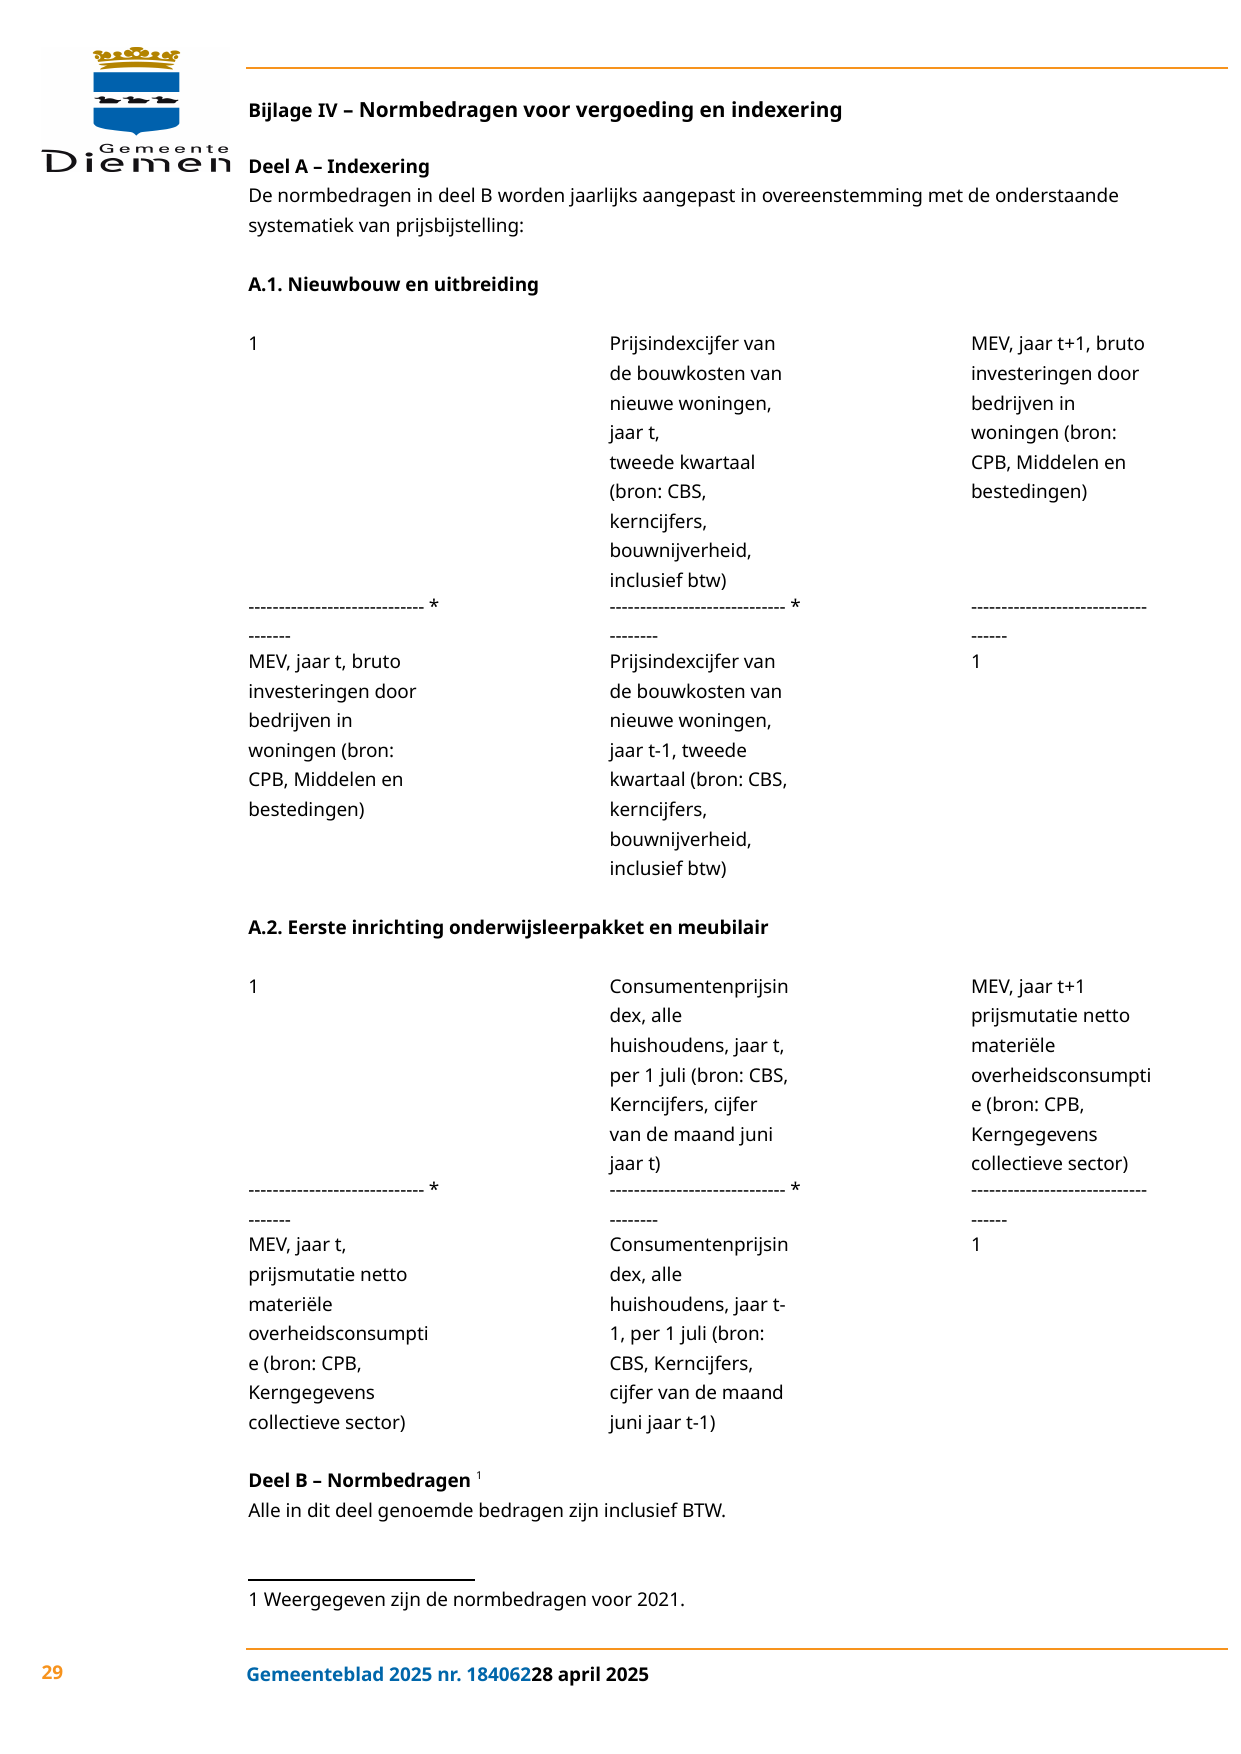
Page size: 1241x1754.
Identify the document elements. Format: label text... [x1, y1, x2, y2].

table_header [790, 973, 971, 1176]
table_cell [429, 1232, 609, 1435]
table_cell [790, 1232, 971, 1435]
table_cell [429, 648, 609, 881]
table_header Prijsindexcijfer van de bouwkosten van nieuwe woningen, jaar t, tweede kwartaal (bron: CBS, kerncijfers, bouwnijverheid, inclusief btw) [609, 331, 790, 593]
table_cell MEV, jaar t, bruto investeringen door bedrijven in woningen (bron: CPB, Middelen en bestedingen) [248, 648, 429, 881]
table_cell ------------------------------------ [248, 1176, 429, 1232]
table_cell * [429, 593, 609, 648]
text A.2. Eerste inrichting onderwijsleerpakket en meubilair [248, 914, 1152, 939]
table_cell ----------------------------------- [971, 593, 1152, 648]
table_header 1 [248, 973, 429, 1176]
table_cell * [429, 1176, 609, 1232]
text Deel B – Normbedragen [248, 1468, 1152, 1493]
table_cell MEV, jaar t, prijsmutatie netto materiële overheidsconsumptie (bron: CPB, Kerngegevens collectieve sector) [248, 1232, 429, 1435]
table_cell ----------------------------------- [971, 1176, 1152, 1232]
table_cell * [790, 593, 971, 648]
table_cell Consumentenprijsindex, alle huishoudens, jaar t-1, per 1 juli (bron: CBS, Kerncijfers, cijfer van de maand juni jaar t-1) [609, 1232, 790, 1435]
table_header [429, 331, 609, 593]
table_header 1 [248, 331, 429, 593]
table_cell 1 [971, 648, 1152, 881]
table_cell ------------------------------------- [609, 1176, 790, 1232]
picture [41, 47, 231, 172]
table_cell 1 [971, 1232, 1152, 1435]
table_header MEV, jaar t+1, bruto investeringen door bedrijven in woningen (bron: CPB, Middelen en bestedingen) [971, 331, 1152, 593]
table_header MEV, jaar t+1 prijsmutatie netto materiële overheidsconsumptie (bron: CPB, Kerngegevens collectieve sector) [971, 973, 1152, 1176]
text Weergegeven zijn de normbedragen voor 2021. [248, 1586, 1152, 1612]
table_cell ------------------------------------- [609, 593, 790, 648]
table_cell [790, 648, 971, 881]
table_header [429, 973, 609, 1176]
table_cell * [790, 1176, 971, 1232]
table_header [790, 331, 971, 593]
text De normbedragen in deel B worden jaarlijks aangepast in overeenstemming met de onderstaande systematiek van prijsbijstelling: [248, 182, 1152, 238]
text Deel A – Indexering [248, 153, 1152, 179]
table_header Consumentenprijsindex, alle huishoudens, jaar t, per 1 juli (bron: CBS, Kerncijfers, cijfer van de maand juni jaar t) [609, 973, 790, 1176]
text A.1. Nieuwbouw en uitbreiding [248, 271, 1152, 297]
text Alle in dit deel genoemde bedragen zijn inclusief BTW. [248, 1497, 1152, 1523]
text Bijlage IV – Normbedragen voor vergoeding en indexering [248, 95, 1152, 123]
table_cell Prijsindexcijfer van de bouwkosten van nieuwe woningen, jaar t-1, tweede kwartaal (bron: CBS, kerncijfers, bouwnijverheid, inclusief btw) [609, 648, 790, 881]
table_cell ------------------------------------ [248, 593, 429, 648]
